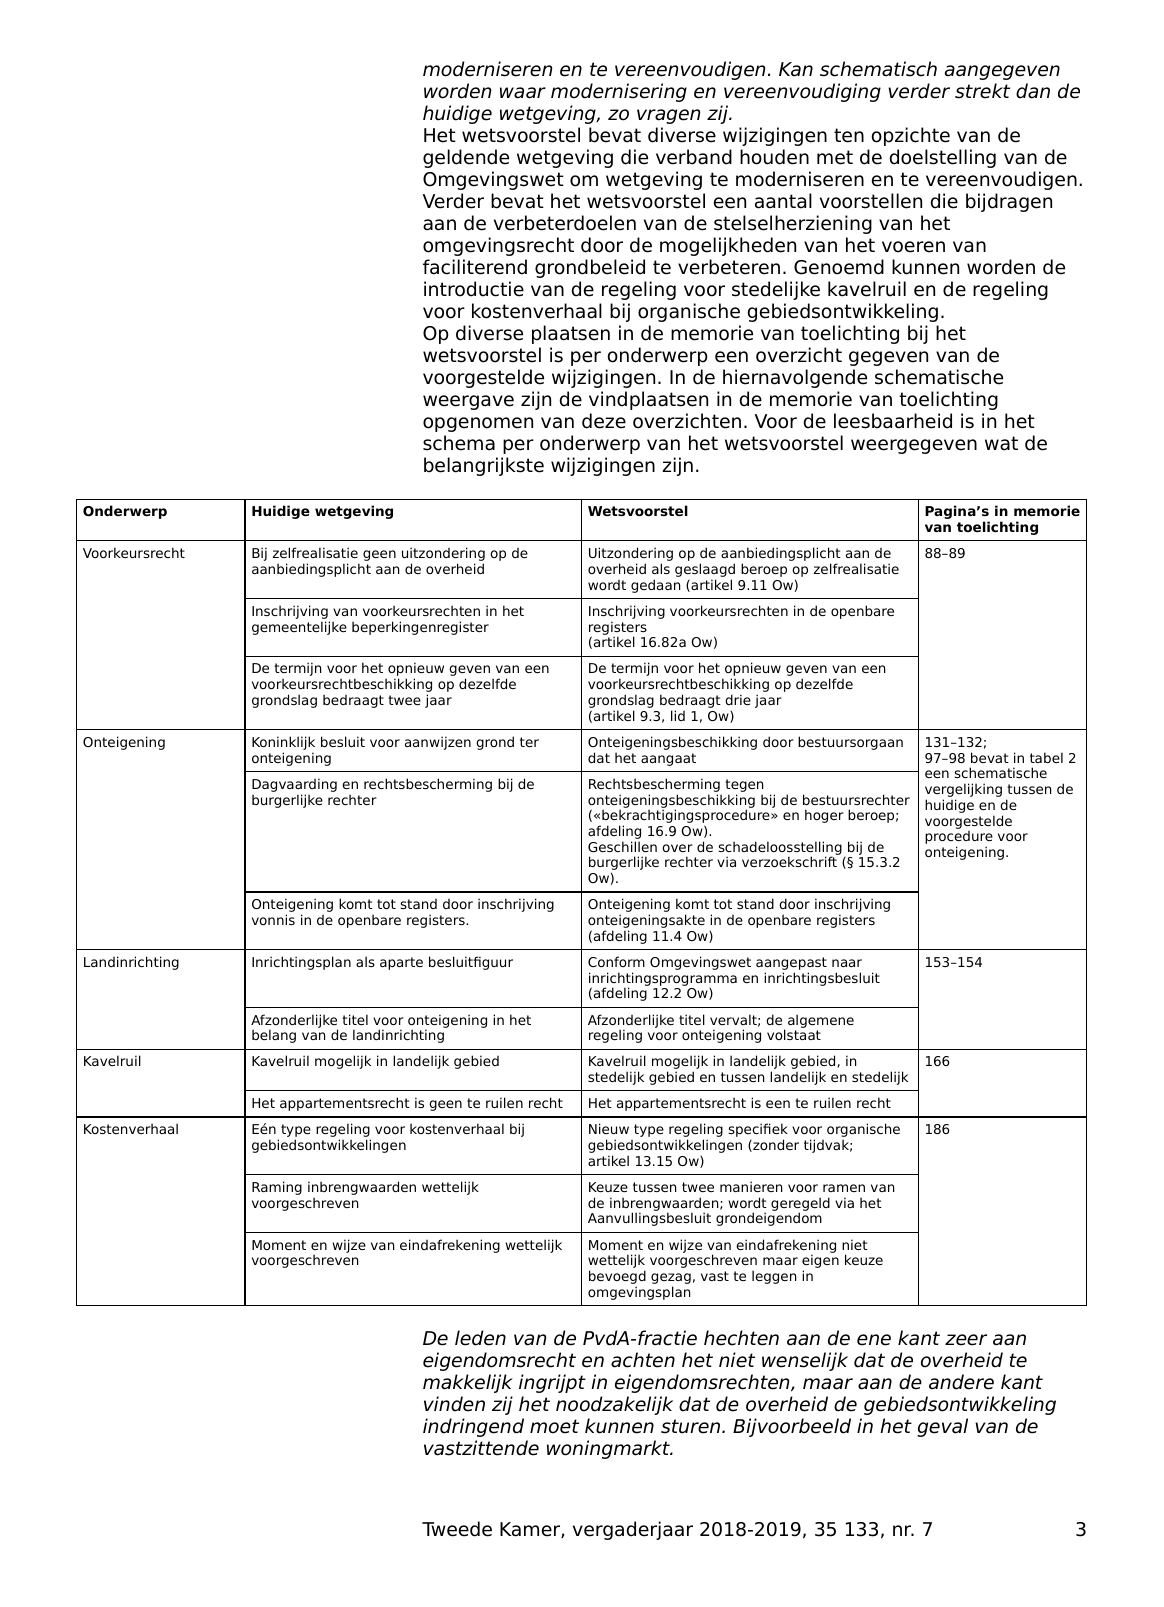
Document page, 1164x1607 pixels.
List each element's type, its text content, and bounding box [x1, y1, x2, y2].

table_cell Uitzondering op de aanbiedingsplicht aan de overheid als geslaagd beroep op zelfrealisatie wordt gedaan (artikel 9.11 Ow) [582, 541, 918, 598]
table_cell Moment en wijze van eindafrekening wettelijk voorgeschreven [246, 1233, 581, 1305]
table_cell Inschrijving van voorkeursrechten in het gemeentelijke beperkingenregister [246, 599, 581, 656]
text Op diverse plaatsen in de memorie van toelichting bij het wetsvoorstel is per onderwerp een overzicht gegeven van de voorgestelde wijzigingen. In de hiernavolgende schematische weergave zijn de vindplaatsen in de memorie van toelichting opgenomen van deze overzichten. Voor de leesbaarheid is in het schema per onderwerp van het wetsvoorstel weergegeven wat de belangrijkste wijzigingen zijn. [422, 323, 1087, 477]
table_header Onderwerp [77, 500, 244, 540]
table_cell Raming inbrengwaarden wettelijk voorgeschreven [246, 1175, 581, 1232]
text De leden van de PvdA-fractie hechten aan de ene kant zeer aan eigendomsrecht en achten het niet wenselijk dat de overheid te makkelijk ingrijpt in eigendomsrechten, maar aan de andere kant vinden zij het noodzakelijk dat de overheid de gebiedsontwikkeling indringend moet kunnen sturen. Bijvoorbeeld in het geval van de vastzittende woningmarkt. [422, 1328, 1087, 1460]
table_cell De termijn voor het opnieuw geven van een voorkeursrechtbeschikking op dezelfde grondslag bedraagt drie jaar (artikel 9.3, lid 1, Ow) [582, 657, 918, 729]
table_header Huidige wetgeving [246, 500, 581, 540]
table_header Pagina’s in memorie van toelichting [919, 500, 1086, 540]
table_cell Onteigening komt tot stand door inschrijving vonnis in de openbare registers. [246, 893, 581, 949]
table_cell Keuze tussen twee manieren voor ramen van de inbrengwaarden; wordt geregeld via het Aanvullingsbesluit grondeigendom [582, 1175, 918, 1232]
table_cell Landinrichting [77, 950, 244, 1048]
table_cell 131–132; 97–98 bevat in tabel 2 een schematische vergelijking tussen de huidige en de voorgestelde procedure voor onteigening. [919, 730, 1086, 949]
table_cell Rechtsbescherming tegen onteigeningsbeschikking bij de bestuursrechter («bekrachtigingsprocedure» en hoger beroep; afdeling 16.9 Ow). Geschillen over de schadeloosstelling bij de burgerlijke rechter via verzoekschrift (§ 15.3.2 Ow). [582, 772, 918, 891]
table_header Wetsvoorstel [582, 500, 918, 540]
table_cell Onteigening komt tot stand door inschrijving onteigeningsakte in de openbare registers (afdeling 11.4 Ow) [582, 893, 918, 949]
table_cell Moment en wijze van eindafrekening niet wettelijk voorgeschreven maar eigen keuze bevoegd gezag, vast te leggen in omgevingsplan [582, 1233, 918, 1305]
table_cell Het appartementsrecht is een te ruilen recht [582, 1091, 918, 1116]
table_cell Kavelruil mogelijk in landelijk gebied [246, 1050, 581, 1090]
table_cell Afzonderlijke titel voor onteigening in het belang van de landinrichting [246, 1008, 581, 1048]
table_cell Kavelruil [77, 1050, 244, 1116]
table_cell De termijn voor het opnieuw geven van een voorkeursrechtbeschikking op dezelfde grondslag bedraagt twee jaar [246, 657, 581, 729]
table_cell Kostenverhaal [77, 1118, 244, 1305]
table_cell Kavelruil mogelijk in landelijk gebied, in stedelijk gebied en tussen landelijk en stedelijk [582, 1050, 918, 1090]
table_cell Koninklijk besluit voor aanwijzen grond ter onteigening [246, 730, 581, 771]
table_cell Voorkeursrecht [77, 541, 244, 729]
table_cell 88–89 [919, 541, 1086, 729]
table_cell 186 [919, 1118, 1086, 1305]
table_cell Onteigening [77, 730, 244, 949]
table_cell Bij zelfrealisatie geen uitzondering op de aanbiedingsplicht aan de overheid [246, 541, 581, 598]
table_cell 166 [919, 1050, 1086, 1116]
table_cell 153–154 [919, 950, 1086, 1048]
table_cell Conform Omgevingswet aangepast naar inrichtingsprogramma en inrichtingsbesluit (afdeling 12.2 Ow) [582, 950, 918, 1007]
table_cell Het appartementsrecht is geen te ruilen recht [246, 1091, 581, 1116]
table_cell Eén type regeling voor kostenverhaal bij gebiedsontwikkelingen [246, 1118, 581, 1174]
table_cell Inrichtingsplan als aparte besluitfiguur [246, 950, 581, 1007]
table_cell Inschrijving voorkeursrechten in de openbare registers (artikel 16.82a Ow) [582, 599, 918, 656]
table_cell Dagvaarding en rechtsbescherming bij de burgerlijke rechter [246, 772, 581, 891]
table_cell Onteigeningsbeschikking door bestuursorgaan dat het aangaat [582, 730, 918, 771]
table_cell Afzonderlijke titel vervalt; de algemene regeling voor onteigening volstaat [582, 1008, 918, 1048]
table_cell Nieuw type regeling specifiek voor organische gebiedsontwikkelingen (zonder tijdvak; artikel 13.15 Ow) [582, 1118, 918, 1174]
text moderniseren en te vereenvoudigen. Kan schematisch aangegeven worden waar modernisering en vereenvoudiging verder strekt dan de huidige wetgeving, zo vragen zij. [422, 59, 1087, 125]
text Het wetsvoorstel bevat diverse wijzigingen ten opzichte van de geldende wetgeving die verband houden met de doelstelling van de Omgevingswet om wetgeving te moderniseren en te vereenvoudigen. Verder bevat het wetsvoorstel een aantal voorstellen die bijdragen aan de verbeterdoelen van de stelselherziening van het omgevingsrecht door de mogelijkheden van het voeren van faciliterend grondbeleid te verbeteren. Genoemd kunnen worden de introductie van de regeling voor stedelijke kavelruil en de regeling voor kostenverhaal bij organische gebiedsontwikkeling. [422, 125, 1087, 323]
